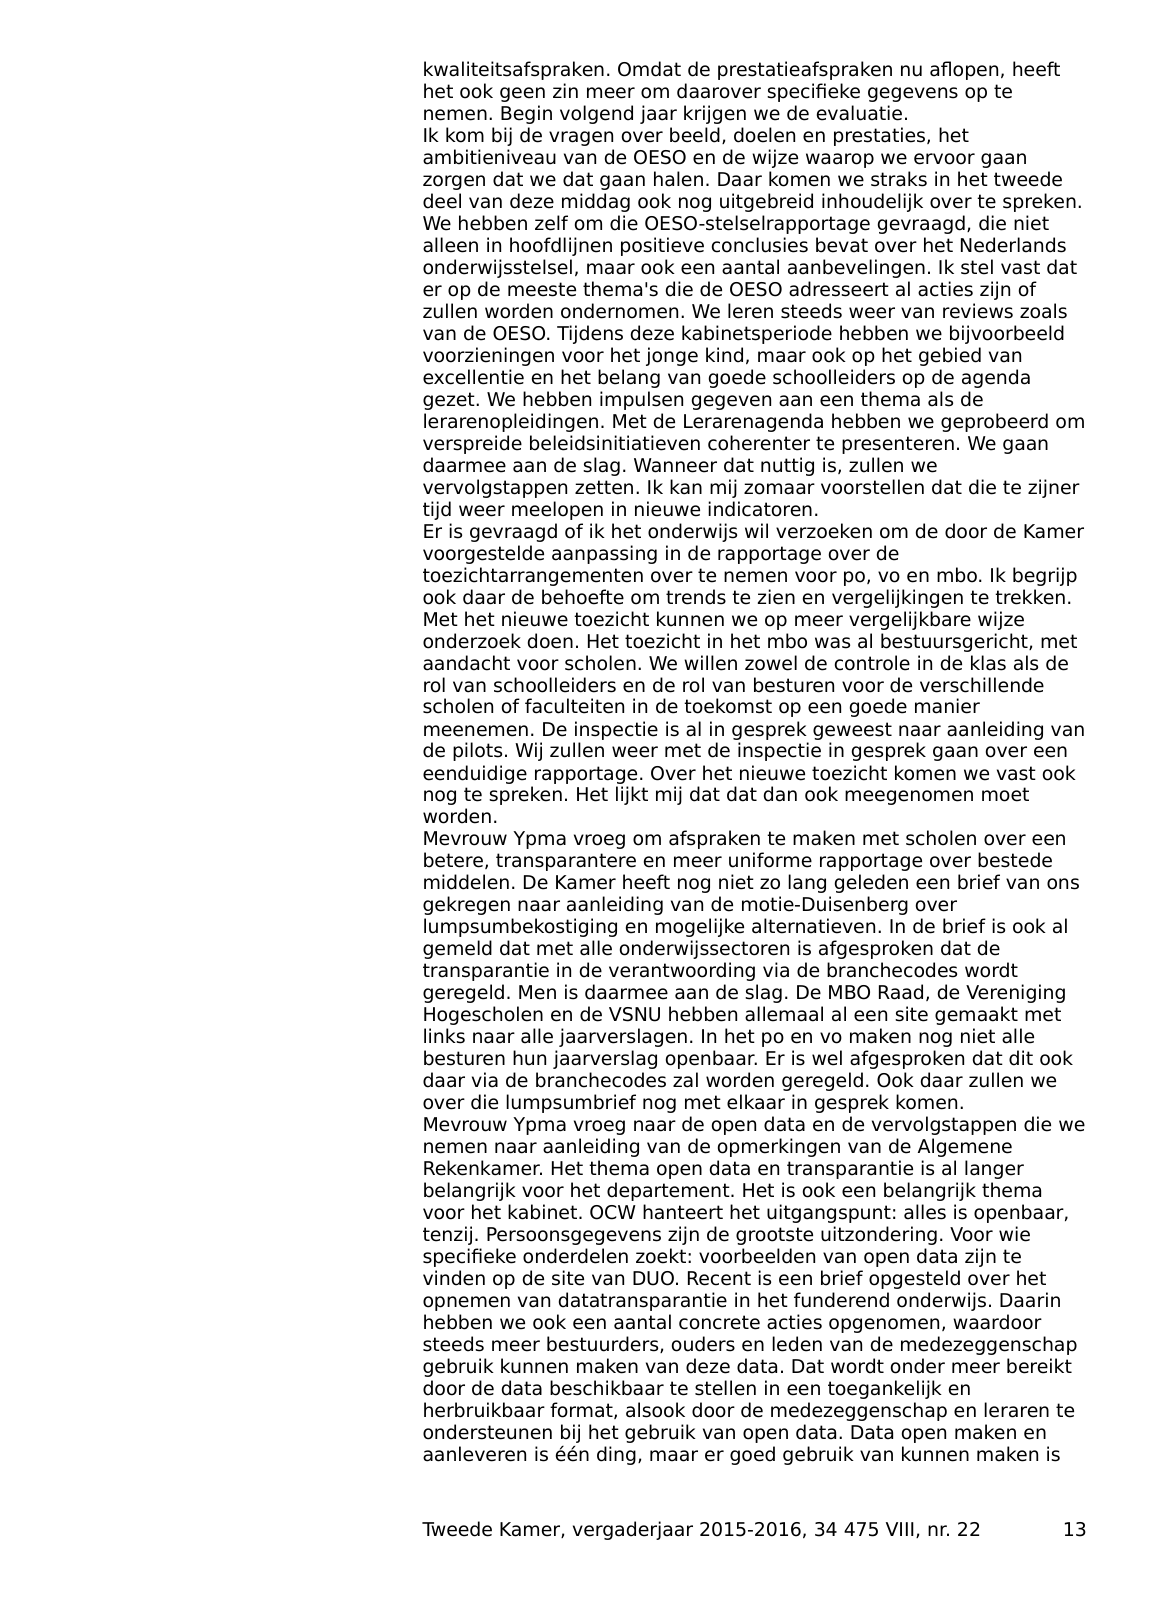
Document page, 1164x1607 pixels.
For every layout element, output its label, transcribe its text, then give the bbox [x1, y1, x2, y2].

text Ik kom bij de vragen over beeld, doelen en prestaties, het ambitieniveau van de OESO en de wijze waarop we ervoor gaan zorgen dat we dat gaan halen. Daar komen we straks in het tweede deel van deze middag ook nog uitgebreid inhoudelijk over te spreken. We hebben zelf om die OESO-stelselrapportage gevraagd, die niet alleen in hoofdlijnen positieve conclusies bevat over het Nederlands onderwijsstelsel, maar ook een aantal aanbevelingen. Ik stel vast dat er op de meeste thema's die de OESO adresseert al acties zijn of zullen worden ondernomen. We leren steeds weer van reviews zoals van de OESO. Tijdens deze kabinetsperiode hebben we bijvoorbeeld voorzieningen voor het jonge kind, maar ook op het gebied van excellentie en het belang van goede schoolleiders op de agenda gezet. We hebben impulsen gegeven aan een thema als de lerarenopleidingen. Met de Lerarenagenda hebben we geprobeerd om verspreide beleidsinitiatieven coherenter te presenteren. We gaan daarmee aan de slag. Wanneer dat nuttig is, zullen we vervolgstappen zetten. Ik kan mij zomaar voorstellen dat die te zijner tijd weer meelopen in nieuwe indicatoren. [422, 125, 1087, 521]
text Mevrouw Ypma vroeg naar de open data en de vervolgstappen die we nemen naar aanleiding van de opmerkingen van de Algemene Rekenkamer. Het thema open data en transparantie is al langer belangrijk voor het departement. Het is ook een belangrijk thema voor het kabinet. OCW hanteert het uitgangspunt: alles is openbaar, tenzij. Persoonsgegevens zijn de grootste uitzondering. Voor wie specifieke onderdelen zoekt: voorbeelden van open data zijn te vinden op de site van DUO. Recent is een brief opgesteld over het opnemen van datatransparantie in het funderend onderwijs. Daarin hebben we ook een aantal concrete acties opgenomen, waardoor steeds meer bestuurders, ouders en leden van de medezeggenschap gebruik kunnen maken van deze data. Dat wordt onder meer bereikt door de data beschikbaar te stellen in een toegankelijk en herbruikbaar format, alsook door de medezeggenschap en leraren te ondersteunen bij het gebruik van open data. Data open maken en aanleveren is één ding, maar er goed gebruik van kunnen maken is [422, 1114, 1087, 1466]
text kwaliteitsafspraken. Omdat de prestatieafspraken nu aflopen, heeft het ook geen zin meer om daarover specifieke gegevens op te nemen. Begin volgend jaar krijgen we de evaluatie. [422, 59, 1087, 125]
text Mevrouw Ypma vroeg om afspraken te maken met scholen over een betere, transparantere en meer uniforme rapportage over bestede middelen. De Kamer heeft nog niet zo lang geleden een brief van ons gekregen naar aanleiding van de motie-Duisenberg over lumpsumbekostiging en mogelijke alternatieven. In de brief is ook al gemeld dat met alle onderwijssectoren is afgesproken dat de transparantie in de verantwoording via de branchecodes wordt geregeld. Men is daarmee aan de slag. De MBO Raad, de Vereniging Hogescholen en de VSNU hebben allemaal al een site gemaakt met links naar alle jaarverslagen. In het po en vo maken nog niet alle besturen hun jaarverslag openbaar. Er is wel afgesproken dat dit ook daar via de branchecodes zal worden geregeld. Ook daar zullen we over die lumpsumbrief nog met elkaar in gesprek komen. [422, 828, 1087, 1114]
text Er is gevraagd of ik het onderwijs wil verzoeken om de door de Kamer voorgestelde aanpassing in de rapportage over de toezichtarrangementen over te nemen voor po, vo en mbo. Ik begrijp ook daar de behoefte om trends te zien en vergelijkingen te trekken. Met het nieuwe toezicht kunnen we op meer vergelijkbare wijze onderzoek doen. Het toezicht in het mbo was al bestuursgericht, met aandacht voor scholen. We willen zowel de controle in de klas als de rol van schoolleiders en de rol van besturen voor de verschillende scholen of faculteiten in de toekomst op een goede manier meenemen. De inspectie is al in gesprek geweest naar aanleiding van de pilots. Wij zullen weer met de inspectie in gesprek gaan over een eenduidige rapportage. Over het nieuwe toezicht komen we vast ook nog te spreken. Het lijkt mij dat dat dan ook meegenomen moet worden. [422, 521, 1087, 828]
